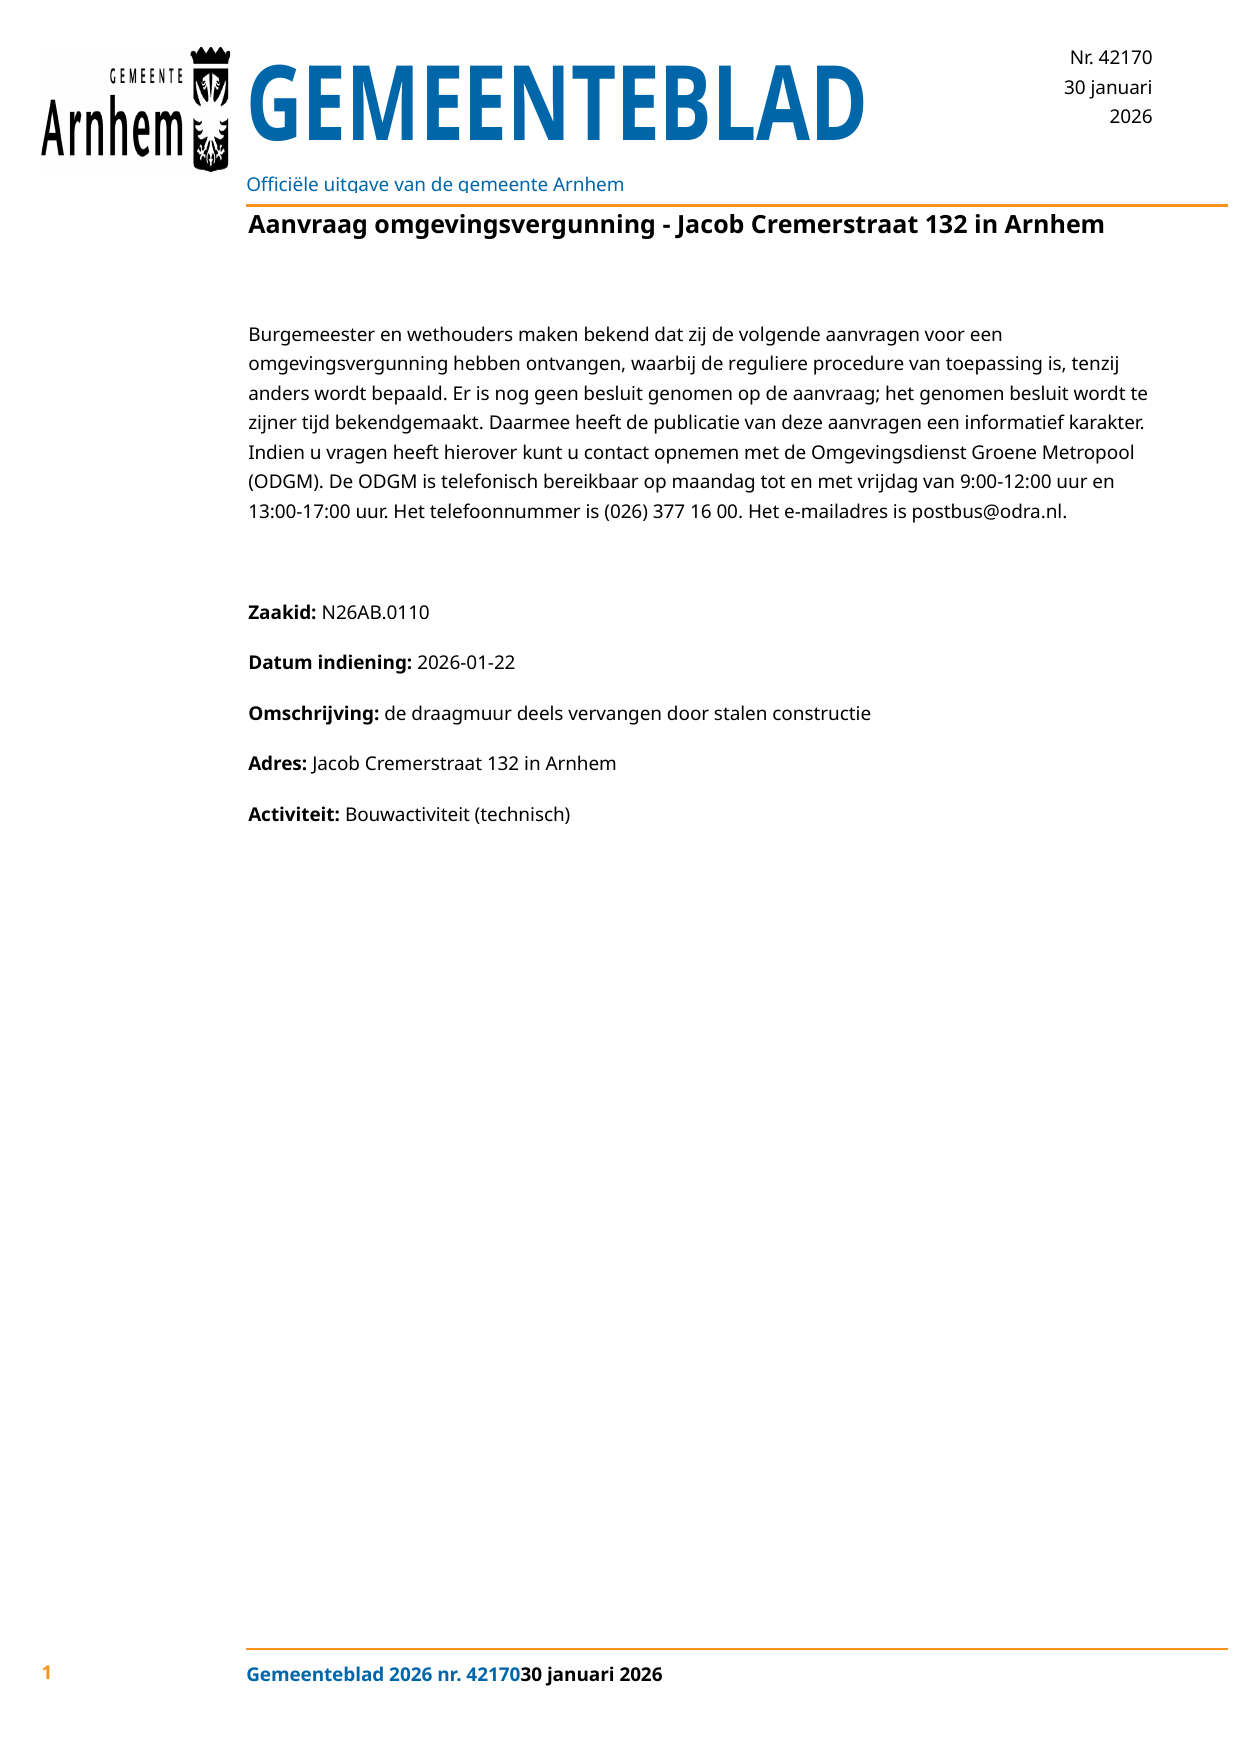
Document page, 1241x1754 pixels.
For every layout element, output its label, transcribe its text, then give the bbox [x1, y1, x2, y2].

text Zaakid: N26AB.0110 [248, 599, 1152, 625]
text Adres: Jacob Cremerstraat 132 in Arnhem [248, 750, 1152, 776]
text Aanvraag omgevingsvergunning - Jacob Cremerstraat 132 in Arnhem [248, 207, 1152, 241]
text Datum indiening: 2026-01-22 [248, 649, 1152, 675]
text Burgemeester en wethouders maken bekend dat zij de volgende aanvragen voor een omgevingsvergunning hebben ontvangen, waarbij de reguliere procedure van toepassing is, tenzij anders wordt bepaald. Er is nog geen besluit genomen op de aanvraag; het genomen besluit wordt te zijner tijd bekendgemaakt. Daarmee heeft de publicatie van deze aanvragen een informatief karakter. Indien u vragen heeft hierover kunt u contact opnemen met de Omgevingsdienst Groene Metropool (ODGM). De ODGM is telefonisch bereikbaar op maandag tot en met vrijdag van 9:00-12:00 uur en 13:00-17:00 uur. Het telefoonnummer is (026) 377 16 00. Het e-mailadres is postbus@odra.nl. [248, 321, 1152, 524]
picture [41, 47, 231, 172]
text Omschrijving: de draagmuur deels vervangen door stalen constructie [248, 700, 1152, 726]
text Activiteit: Bouwactiviteit (technisch) [248, 801, 1152, 826]
